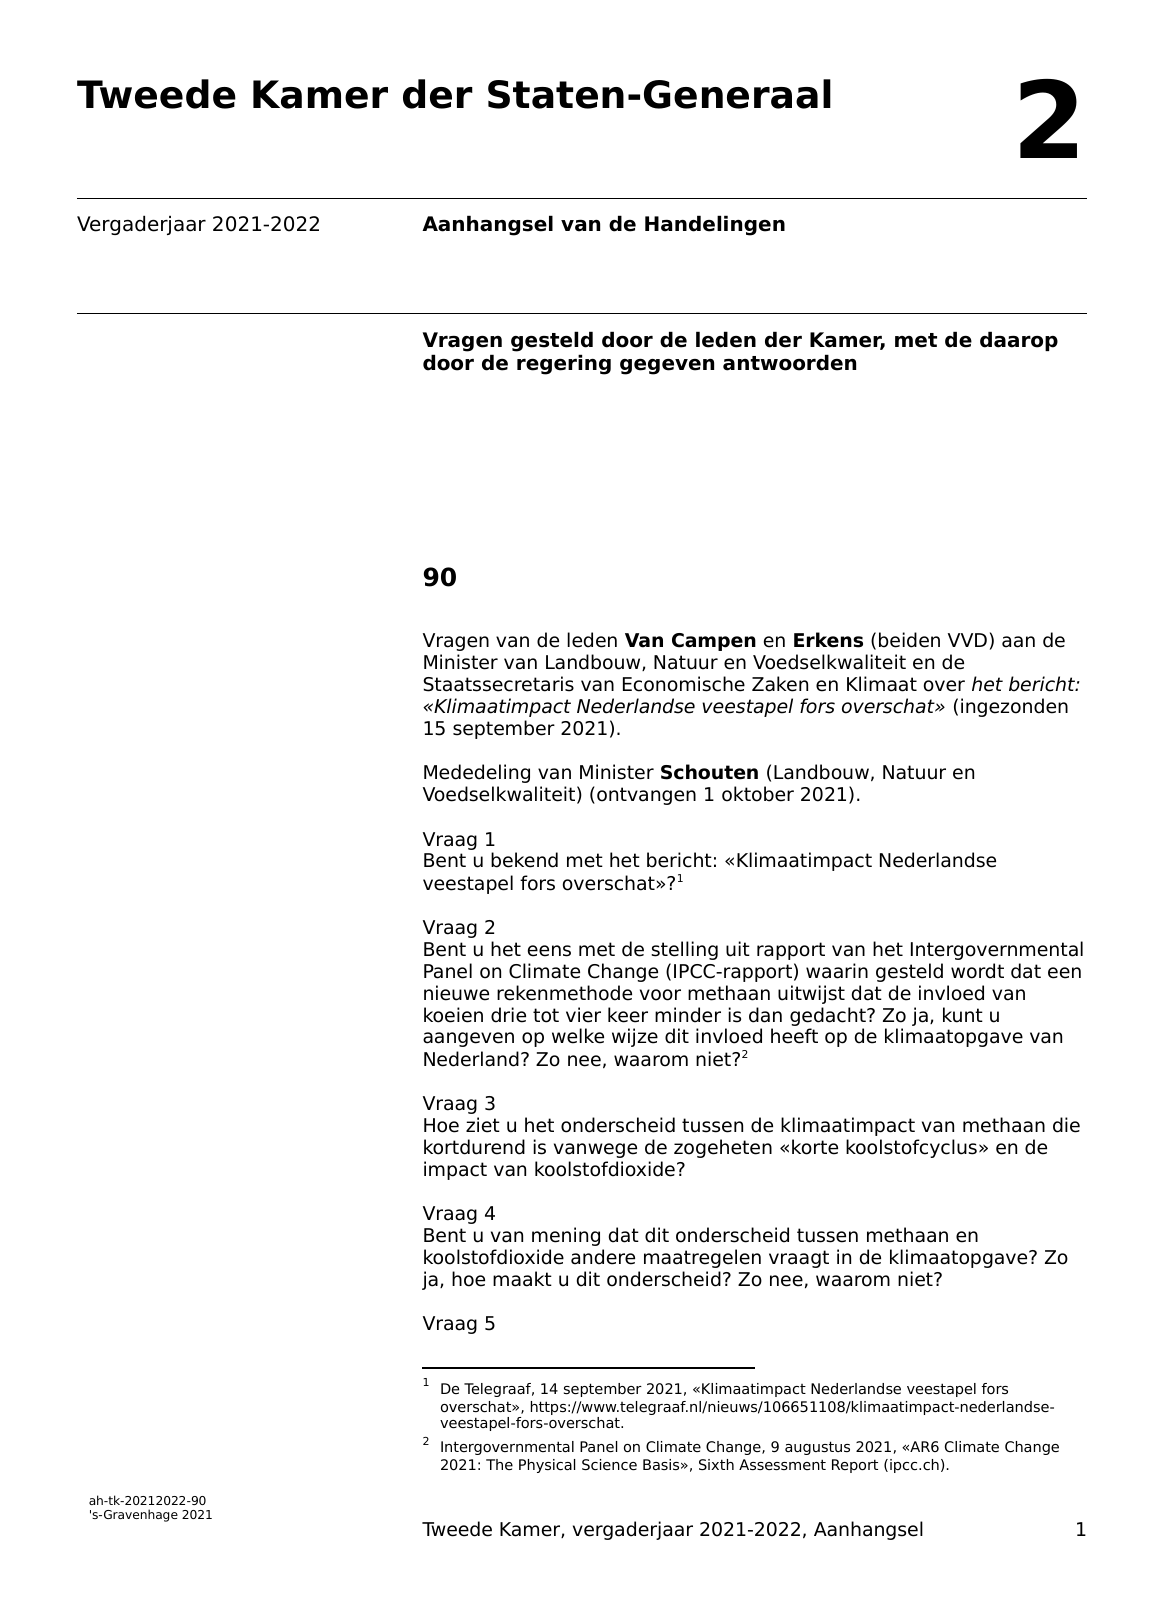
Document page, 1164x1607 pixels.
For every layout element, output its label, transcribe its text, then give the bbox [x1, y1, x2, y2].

text 90 [422, 563, 1087, 592]
table_header 2 [886, 59, 1087, 198]
text Vraag 3 [422, 1093, 1087, 1114]
text Vragen van de leden Van Campen en Erkens (beiden VVD) aan de Minister van Landbouw, Natuur en Voedselkwaliteit en de Staatssecretaris van Economische Zaken en Klimaat over het bericht: «Klimaatimpact Nederlandse veestapel fors overschat» (ingezonden 15 september 2021). [422, 630, 1087, 740]
text De Telegraaf, 14 september 2021, «Klimaatimpact Nederlandse veestapel fors overschat», https://www.telegraaf.nl/nieuws/106651108/klimaatimpact-nederlandse-veestapel-fors-overschat. [422, 1377, 1087, 1432]
text 's-Gravenhage 2021 [88, 1508, 323, 1522]
text Bent u van mening dat dit onderscheid tussen methaan en koolstofdioxide andere maatregelen vraagt in de klimaatopgave? Zo ja, hoe maakt u dit onderscheid? Zo nee, waarom niet? [422, 1225, 1087, 1291]
text Vraag 1 [422, 828, 1087, 850]
text Vraag 4 [422, 1203, 1087, 1225]
table_header Tweede Kamer der Staten-Generaal [77, 59, 886, 198]
text ah-tk-20212022-90 [88, 1494, 323, 1508]
text Intergovernmental Panel on Climate Change, 9 augustus 2021, «AR6 Climate Change 2021: The Physical Science Basis», Sixth Assessment Report (ipcc.ch). [422, 1435, 1087, 1474]
table_cell Vragen gesteld door de leden der Kamer, met de daarop door de regering gegeven antwoorden [422, 314, 1087, 375]
table_cell [77, 314, 422, 375]
text Hoe ziet u het onderscheid tussen de klimaatimpact van methaan die kortdurend is vanwege de zogeheten «korte koolstofcyclus» en de impact van koolstofdioxide? [422, 1114, 1087, 1181]
text Vraag 2 [422, 917, 1087, 938]
text Mededeling van Minister Schouten (Landbouw, Natuur en Voedselkwaliteit) (ontvangen 1 oktober 2021). [422, 762, 1087, 806]
table_cell Aanhangsel van de Handelingen [422, 199, 1087, 313]
text Bent u het eens met de stelling uit rapport van het Intergovernmental Panel on Climate Change (IPCC-rapport) waarin gesteld wordt dat een nieuwe rekenmethode voor methaan uitwijst dat de invloed van koeien drie tot vier keer minder is dan gedacht? Zo ja, kunt u aangeven op welke wijze dit invloed heeft op de klimaatopgave van Nederland? Zo nee, waarom niet? [422, 938, 1087, 1070]
text Bent u bekend met het bericht: «Klimaatimpact Nederlandse veestapel fors overschat»? [422, 850, 1087, 894]
table_cell Vergaderjaar 2021-2022 [77, 199, 422, 313]
text Vraag 5 [422, 1313, 1087, 1335]
